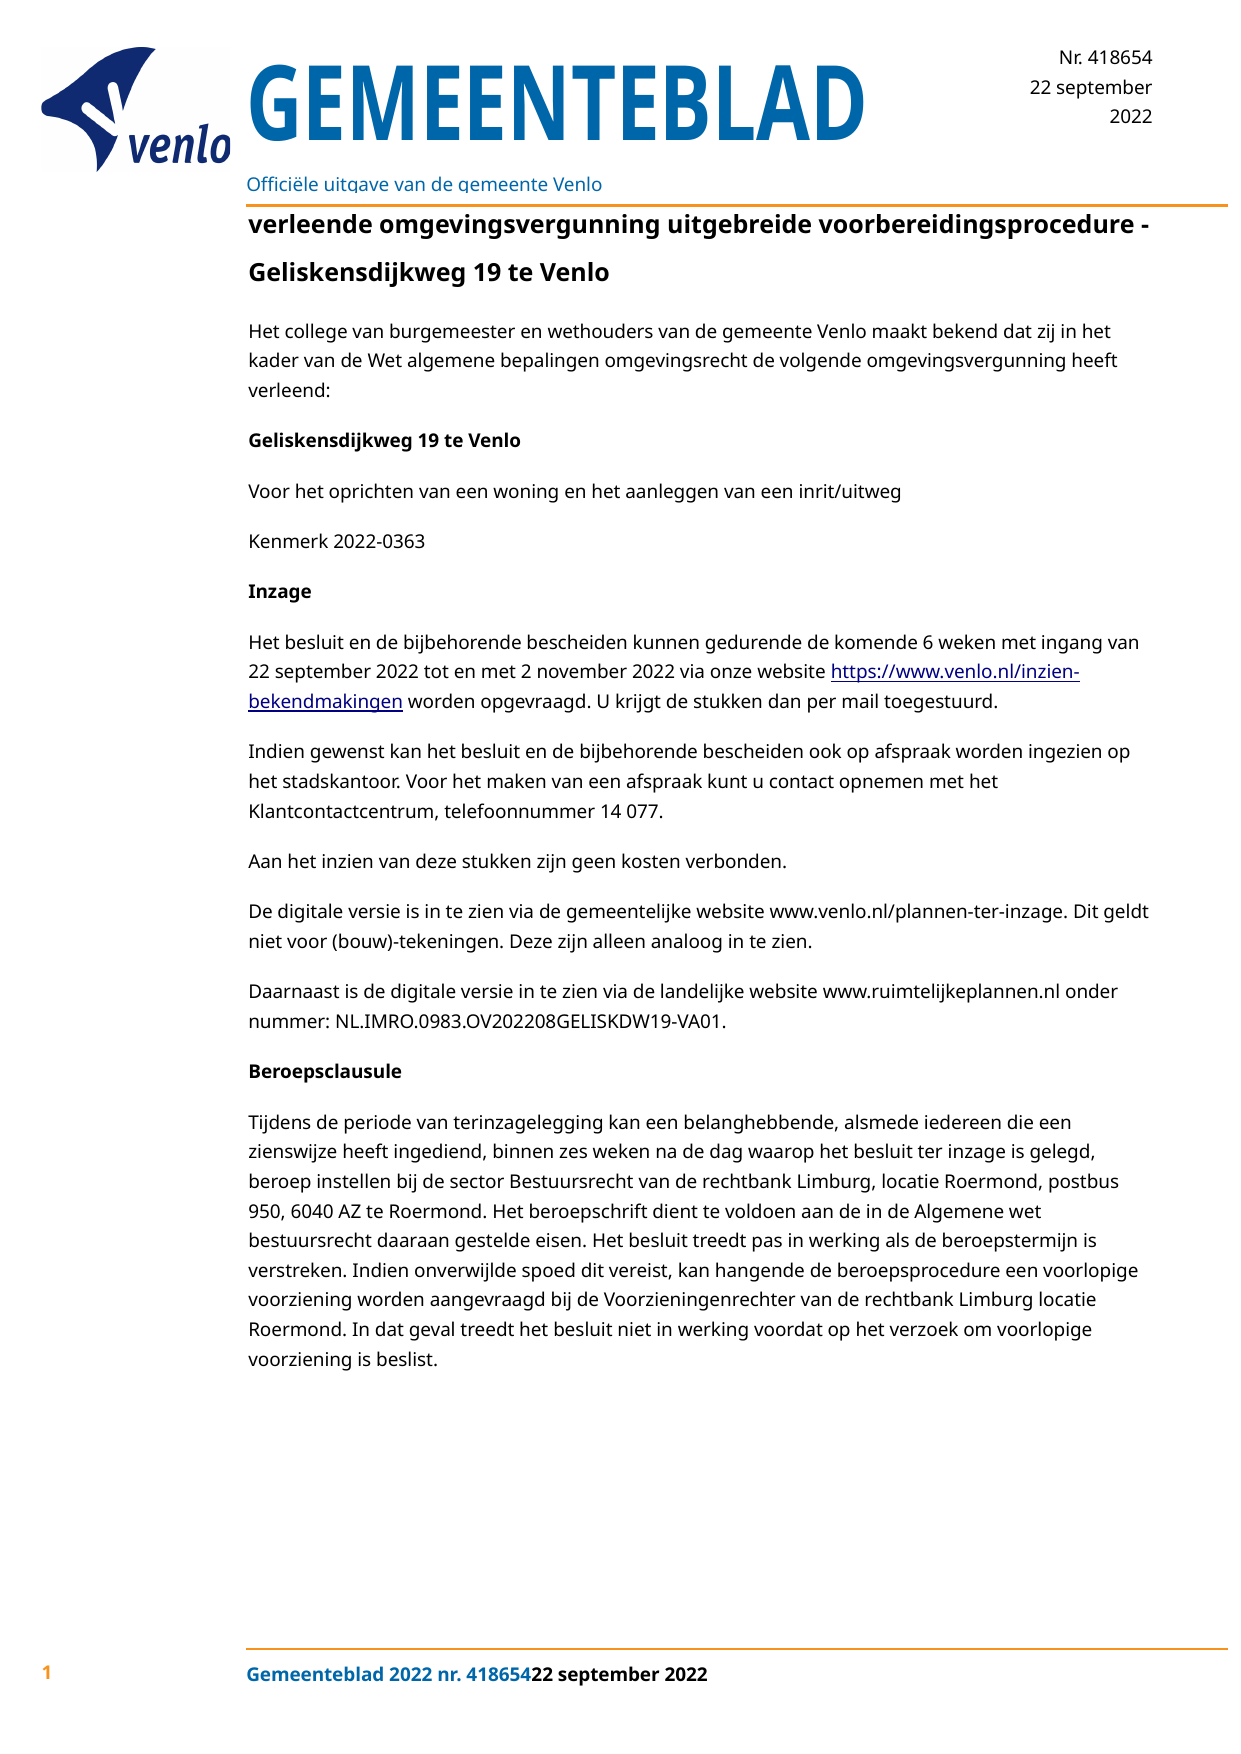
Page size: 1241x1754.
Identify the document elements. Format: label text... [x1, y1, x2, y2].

text Inzage [248, 579, 1152, 604]
text Indien gewenst kan het besluit en de bijbehorende bescheiden ook op afspraak worden ingezien op het stadskantoor. Voor het maken van een afspraak kunt u contact opnemen met het Klantcontactcentrum, telefoonnummer 14 077. [248, 739, 1152, 824]
text Geliskensdijkweg 19 te Venlo [248, 427, 1152, 453]
text Kenmerk 2022-0363 [248, 528, 1152, 554]
text De digitale versie is in te zien via de gemeentelijke website www.venlo.nl/plannen-ter-inzage. Dit geldt niet voor (bouw)-tekeningen. Deze zijn alleen analoog in te zien. [248, 899, 1152, 954]
text Het besluit en de bijbehorende bescheiden kunnen gedurende de komende 6 weken met ingang van 22 september 2022 tot en met 2 november 2022 via onze website https://www.venlo.nl/inzien-bekendmakingen worden opgevraagd. U krijgt de stukken dan per mail toegestuurd. [248, 629, 1152, 714]
text Aan het inzien van deze stukken zijn geen kosten verbonden. [248, 848, 1152, 874]
text verleende omgevingsvergunning uitgebreide voorbereidingsprocedure - Geliskensdijkweg 19 te Venlo [248, 207, 1152, 288]
text Het college van burgemeester en wethouders van de gemeente Venlo maakt bekend dat zij in het kader van de Wet algemene bepalingen omgevingsrecht de volgende omgevingsvergunning heeft verleend: [248, 318, 1152, 403]
text Voor het oprichten van een woning en het aanleggen van een inrit/uitweg [248, 478, 1152, 504]
picture [41, 47, 231, 172]
text Beroepsclausule [248, 1059, 1152, 1084]
text Tijdens de periode van terinzagelegging kan een belanghebbende, alsmede iedereen die een zienswijze heeft ingediend, binnen zes weken na de dag waarop het besluit ter inzage is gelegd, beroep instellen bij de sector Bestuursrecht van de rechtbank Limburg, locatie Roermond, postbus 950, 6040 AZ te Roermond. Het beroepschrift dient te voldoen aan de in de Algemene wet bestuursrecht daaraan gestelde eisen. Het besluit treedt pas in werking als de beroepstermijn is verstreken. Indien onverwijlde spoed dit vereist, kan hangende de beroepsprocedure een voorlopige voorziening worden aangevraagd bij de Voorzieningenrechter van de rechtbank Limburg locatie Roermond. In dat geval treedt het besluit niet in werking voordat op het verzoek om voorlopige voorziening is beslist. [248, 1109, 1152, 1372]
text Daarnaast is de digitale versie in te zien via de landelijke website www.ruimtelijkeplannen.nl onder nummer: NL.IMRO.0983.OV202208GELISKDW19-VA01. [248, 979, 1152, 1034]
